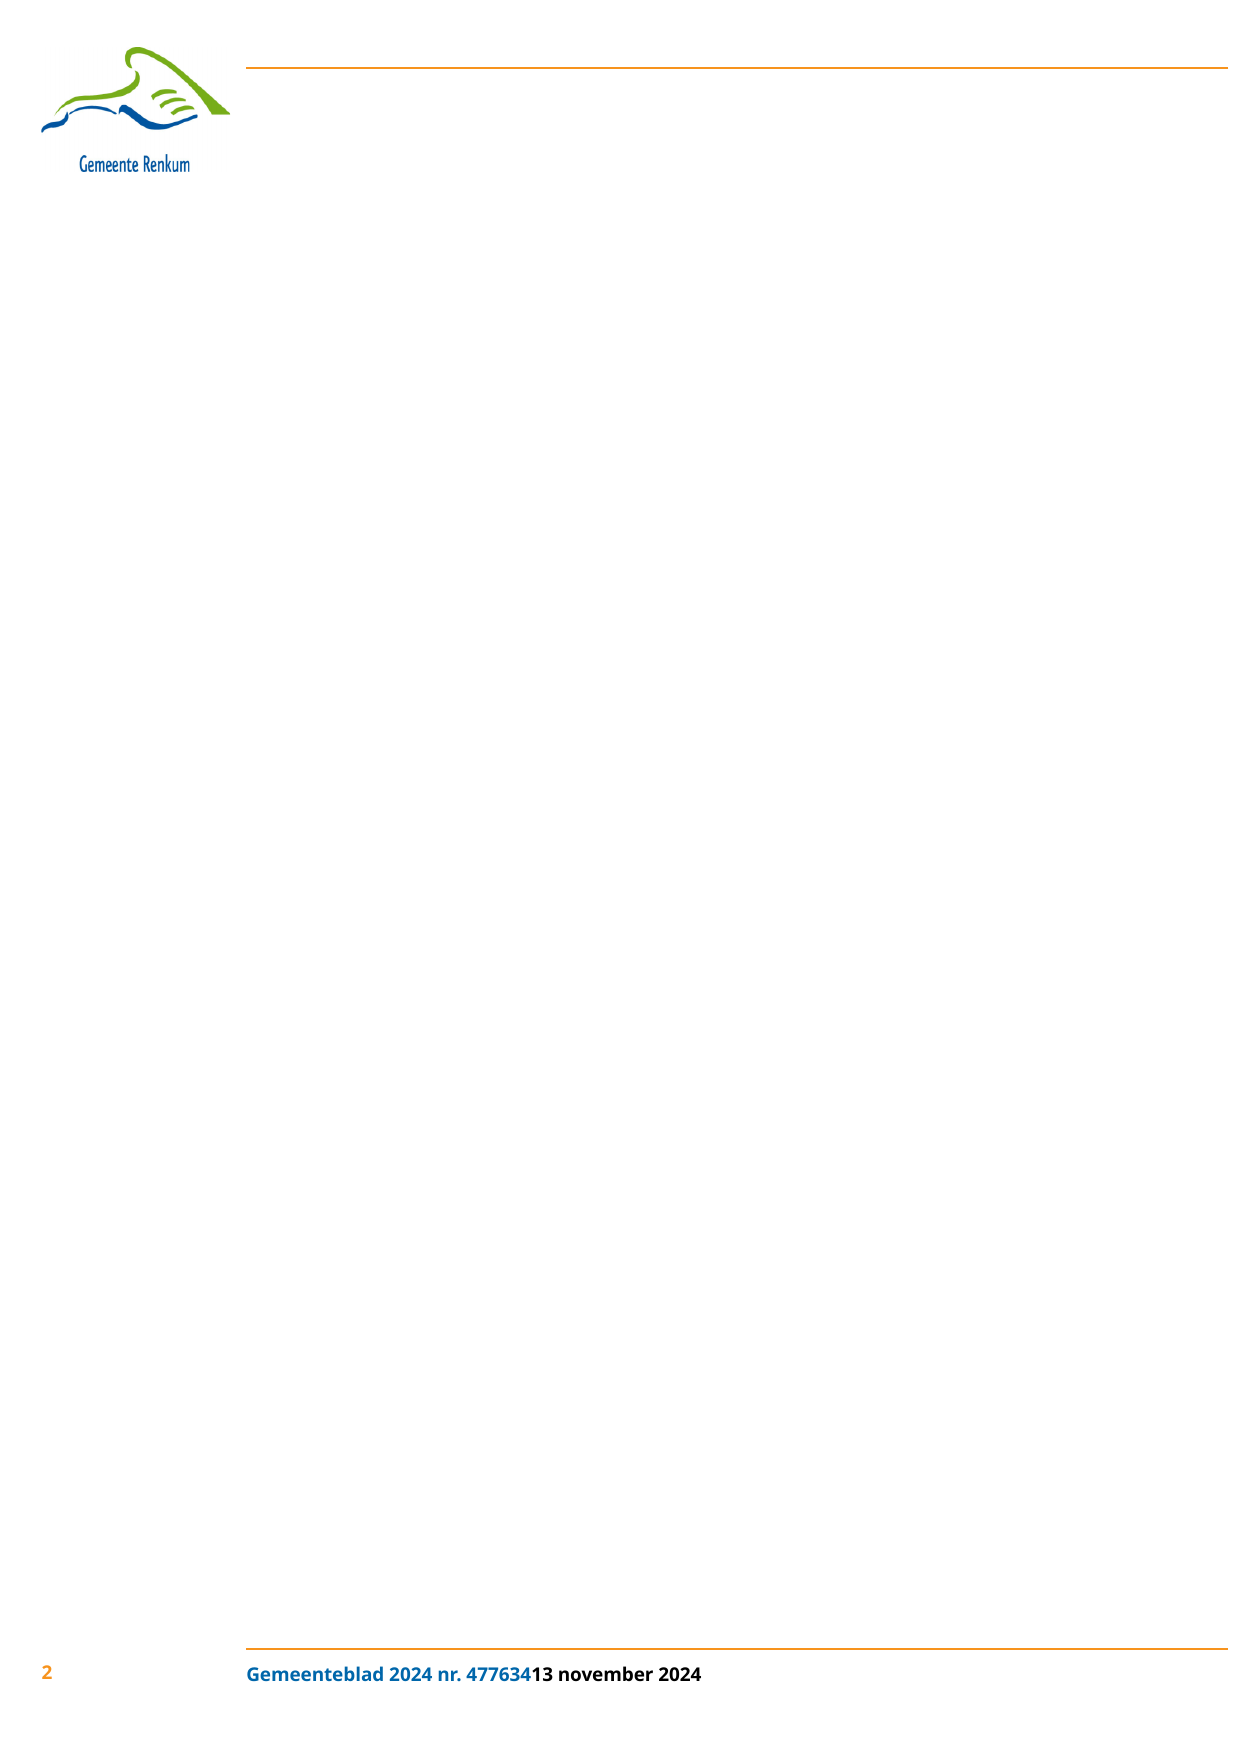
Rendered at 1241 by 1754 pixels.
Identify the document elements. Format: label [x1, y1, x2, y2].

picture [41, 47, 231, 172]
